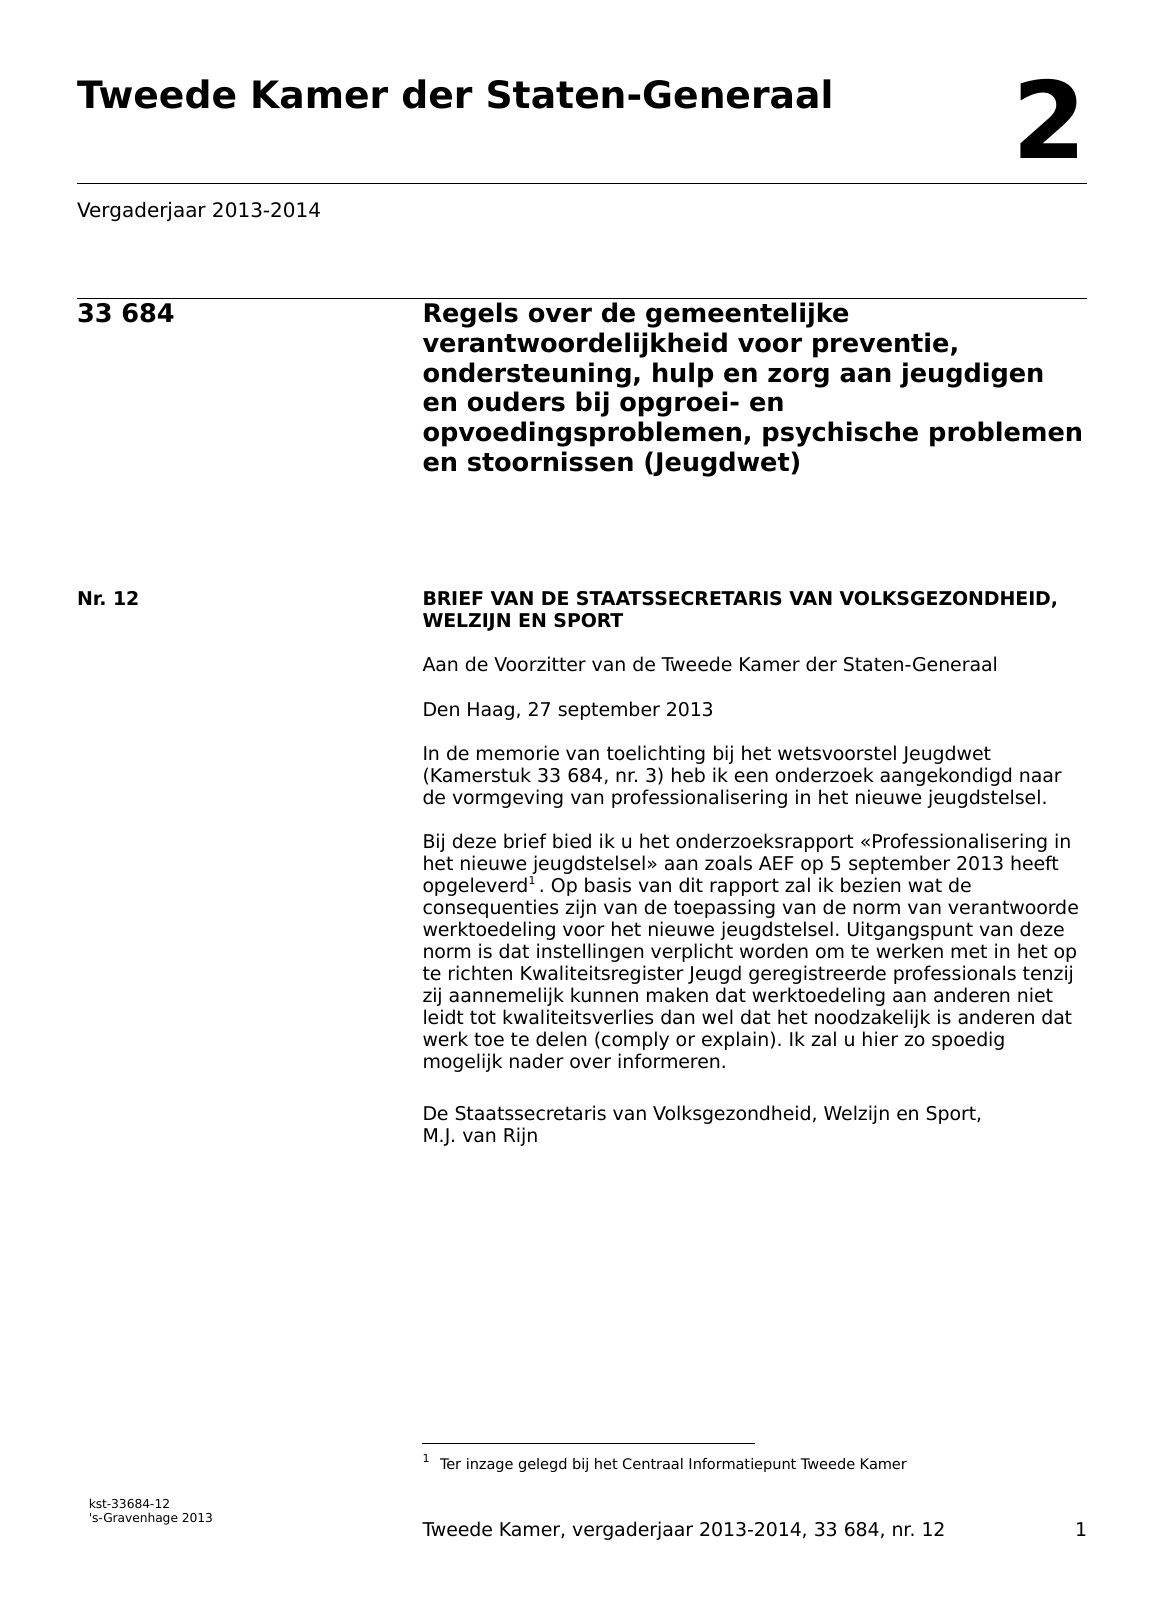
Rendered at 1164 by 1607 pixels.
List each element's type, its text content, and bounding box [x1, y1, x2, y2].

table_cell Vergaderjaar 2013-2014 [77, 184, 1087, 298]
subtitle 33 684 Regels over de gemeentelijke verantwoordelijkheid voor preventie, ondersteuning, hulp en zorg aan jeugdigen en ouders bij opgroei- en opvoedingsproblemen, psychische problemen en stoornissen (Jeugdwet) [77, 299, 1087, 477]
text Ter inzage gelegd bij het Centraal Informatiepunt Tweede Kamer [422, 1452, 1087, 1474]
text In de memorie van toelichting bij het wetsvoorstel Jeugdwet (Kamerstuk 33 684, nr. 3) heb ik een onderzoek aangekondigd naar de vormgeving van professionalisering in het nieuwe jeugdstelsel. [422, 743, 1087, 808]
text Bij deze brief bied ik u het onderzoeksrapport «Professionalisering in het nieuwe jeugdstelsel» aan zoals AEF op 5 september 2013 heeft opgeleverd. Op basis van dit rapport zal ik bezien wat de consequenties zijn van de toepassing van de norm van verantwoorde werktoedeling voor het nieuwe jeugdstelsel. Uitgangspunt van deze norm is dat instellingen verplicht worden om te werken met in het op te richten Kwaliteitsregister Jeugd geregistreerde professionals tenzij zij aannemelijk kunnen maken dat werktoedeling aan anderen niet leidt tot kwaliteitsverlies dan wel dat het noodzakelijk is anderen dat werk toe te delen (comply or explain). Ik zal u hier zo spoedig mogelijk nader over informeren. [422, 831, 1087, 1072]
subtitle Nr. 12 BRIEF VAN DE STAATSSECRETARIS VAN VOLKSGEZONDHEID, WELZIJN EN SPORT [77, 588, 1087, 632]
text Den Haag, 27 september 2013 [422, 698, 1087, 720]
text Aan de Voorzitter van de Tweede Kamer der Staten-Generaal [422, 654, 1087, 676]
table_header 2 [886, 59, 1087, 183]
text De Staatssecretaris van Volksgezondheid, Welzijn en Sport, M.J. van Rijn [422, 1102, 1087, 1146]
text kst-33684-12 [88, 1497, 323, 1511]
text 's-Gravenhage 2013 [88, 1511, 323, 1525]
table_header Tweede Kamer der Staten-Generaal [77, 59, 886, 183]
